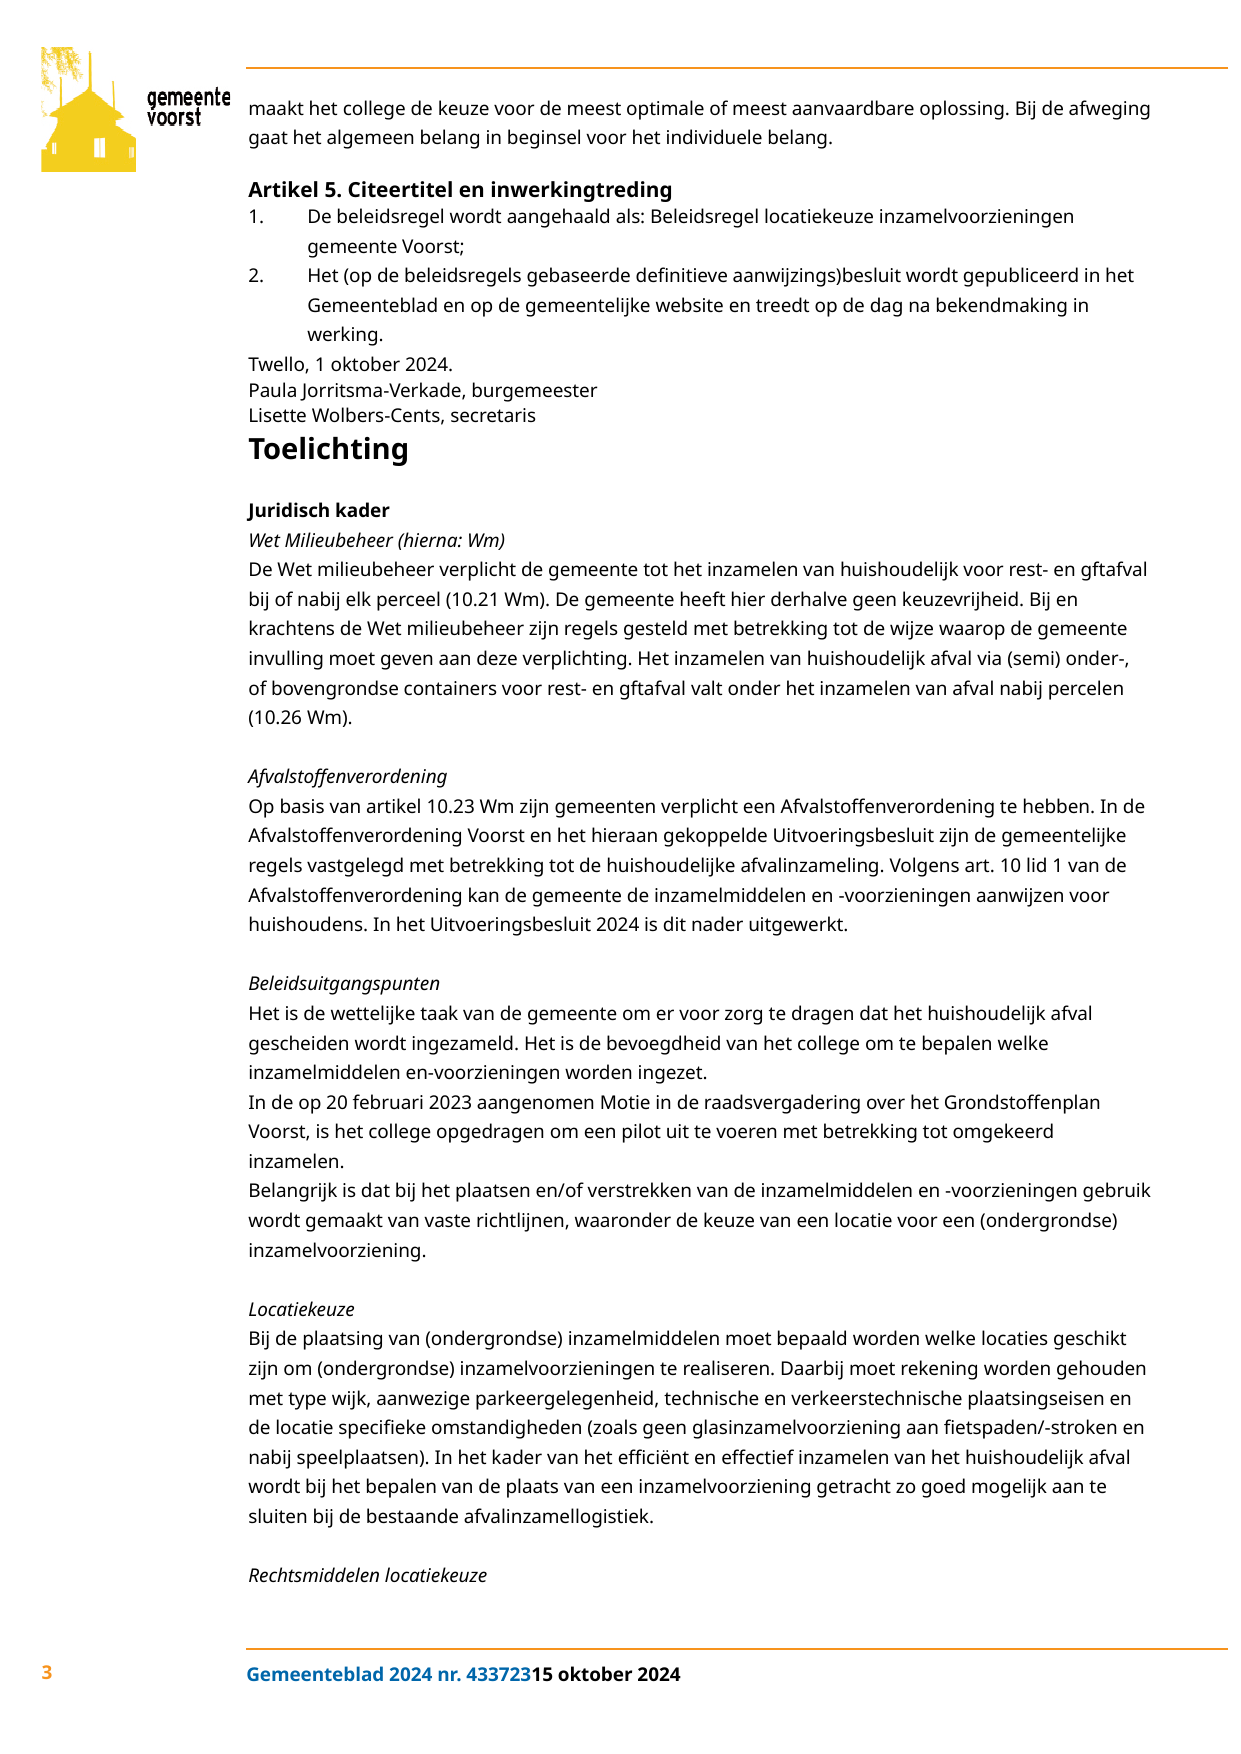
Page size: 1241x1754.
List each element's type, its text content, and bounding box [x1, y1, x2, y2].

list Het (op de beleidsregels gebaseerde definitieve aanwijzings)besluit wordt gepubliceerd in het Gemeenteblad en op de gemeentelijke website en treedt op de dag na bekendmaking in werking. [248, 262, 1152, 347]
text De Wet milieubeheer verplicht de gemeente tot het inzamelen van huishoudelijk voor rest- en gftafval bij of nabij elk perceel (10.21 Wm). De gemeente heeft hier derhalve geen keuzevrijheid. Bij en krachtens de Wet milieubeheer zijn regels gesteld met betrekking tot de wijze waarop de gemeente invulling moet geven aan deze verplichting. Het inzamelen van huishoudelijk afval via (semi) onder-, of bovengrondse containers voor rest- en gftafval valt onder het inzamelen van afval nabij percelen (10.26 Wm). [248, 556, 1152, 730]
text Juridisch kader [248, 497, 1152, 523]
text In de op 20 februari 2023 aangenomen Motie in de raadsvergadering over het Grondstoffenplan Voorst, is het college opgedragen om een pilot uit te voeren met betrekking tot omgekeerd inzamelen. [248, 1089, 1152, 1174]
text Het is de wettelijke taak van de gemeente om er voor zorg te dragen dat het huishoudelijk afval gescheiden wordt ingezameld. Het is de bevoegdheid van het college om te bepalen welke inzamelmiddelen en-voorzieningen worden ingezet. [248, 1000, 1152, 1085]
text Paula Jorritsma-Verkade, burgemeester [248, 377, 1152, 403]
text Wet Milieubeheer (hierna: Wm) [248, 527, 1152, 552]
text Locatiekeuze [248, 1296, 1152, 1322]
text Lisette Wolbers-Cents, secretaris [248, 403, 1152, 428]
text Afvalstoffenverordening [248, 763, 1152, 789]
text Op basis van artikel 10.23 Wm zijn gemeenten verplicht een Afvalstoffenverordening te hebben. In de Afvalstoffenverordening Voorst en het hieraan gekoppelde Uitvoeringsbesluit zijn de gemeentelijke regels vastgelegd met betrekking tot de huishoudelijke afvalinzameling. Volgens art. 10 lid 1 van de Afvalstoffenverordening kan de gemeente de inzamelmiddelen en -voorzieningen aanwijzen voor huishoudens. In het Uitvoeringsbesluit 2024 is dit nader uitgewerkt. [248, 793, 1152, 937]
text Toelichting [248, 428, 1152, 468]
text Bij de plaatsing van (ondergrondse) inzamelmiddelen moet bepaald worden welke locaties geschikt zijn om (ondergrondse) inzamelvoorzieningen te realiseren. Daarbij moet rekening worden gehouden met type wijk, aanwezige parkeergelegenheid, technische en verkeerstechnische plaatsingseisen en de locatie specifieke omstandigheden (zoals geen glasinzamelvoorziening aan fietspaden/-stroken en nabij speelplaatsen). In het kader van het efficiënt en effectief inzamelen van het huishoudelijk afval wordt bij het bepalen van de plaats van een inzamelvoorziening getracht zo goed mogelijk aan te sluiten bij de bestaande afvalinzamellogistiek. [248, 1326, 1152, 1529]
picture [41, 47, 231, 172]
text maakt het college de keuze voor de meest optimale of meest aanvaardbare oplossing. Bij de afweging gaat het algemeen belang in beginsel voor het individuele belang. [248, 95, 1152, 150]
text Twello, 1 oktober 2024. [248, 351, 1152, 377]
list De beleidsregel wordt aangehaald als: Beleidsregel locatiekeuze inzamelvoorzieningen gemeente Voorst; [248, 203, 1152, 258]
text Rechtsmiddelen locatiekeuze [248, 1562, 1152, 1588]
text Beleidsuitgangspunten [248, 971, 1152, 996]
text Belangrijk is dat bij het plaatsen en/of verstrekken van de inzamelmiddelen en -voorzieningen gebruik wordt gemaakt van vaste richtlijnen, waaronder de keuze van een locatie voor een (ondergrondse) inzamelvoorziening. [248, 1178, 1152, 1262]
text Artikel 5. Citeertitel en inwerkingtreding [248, 175, 1152, 203]
